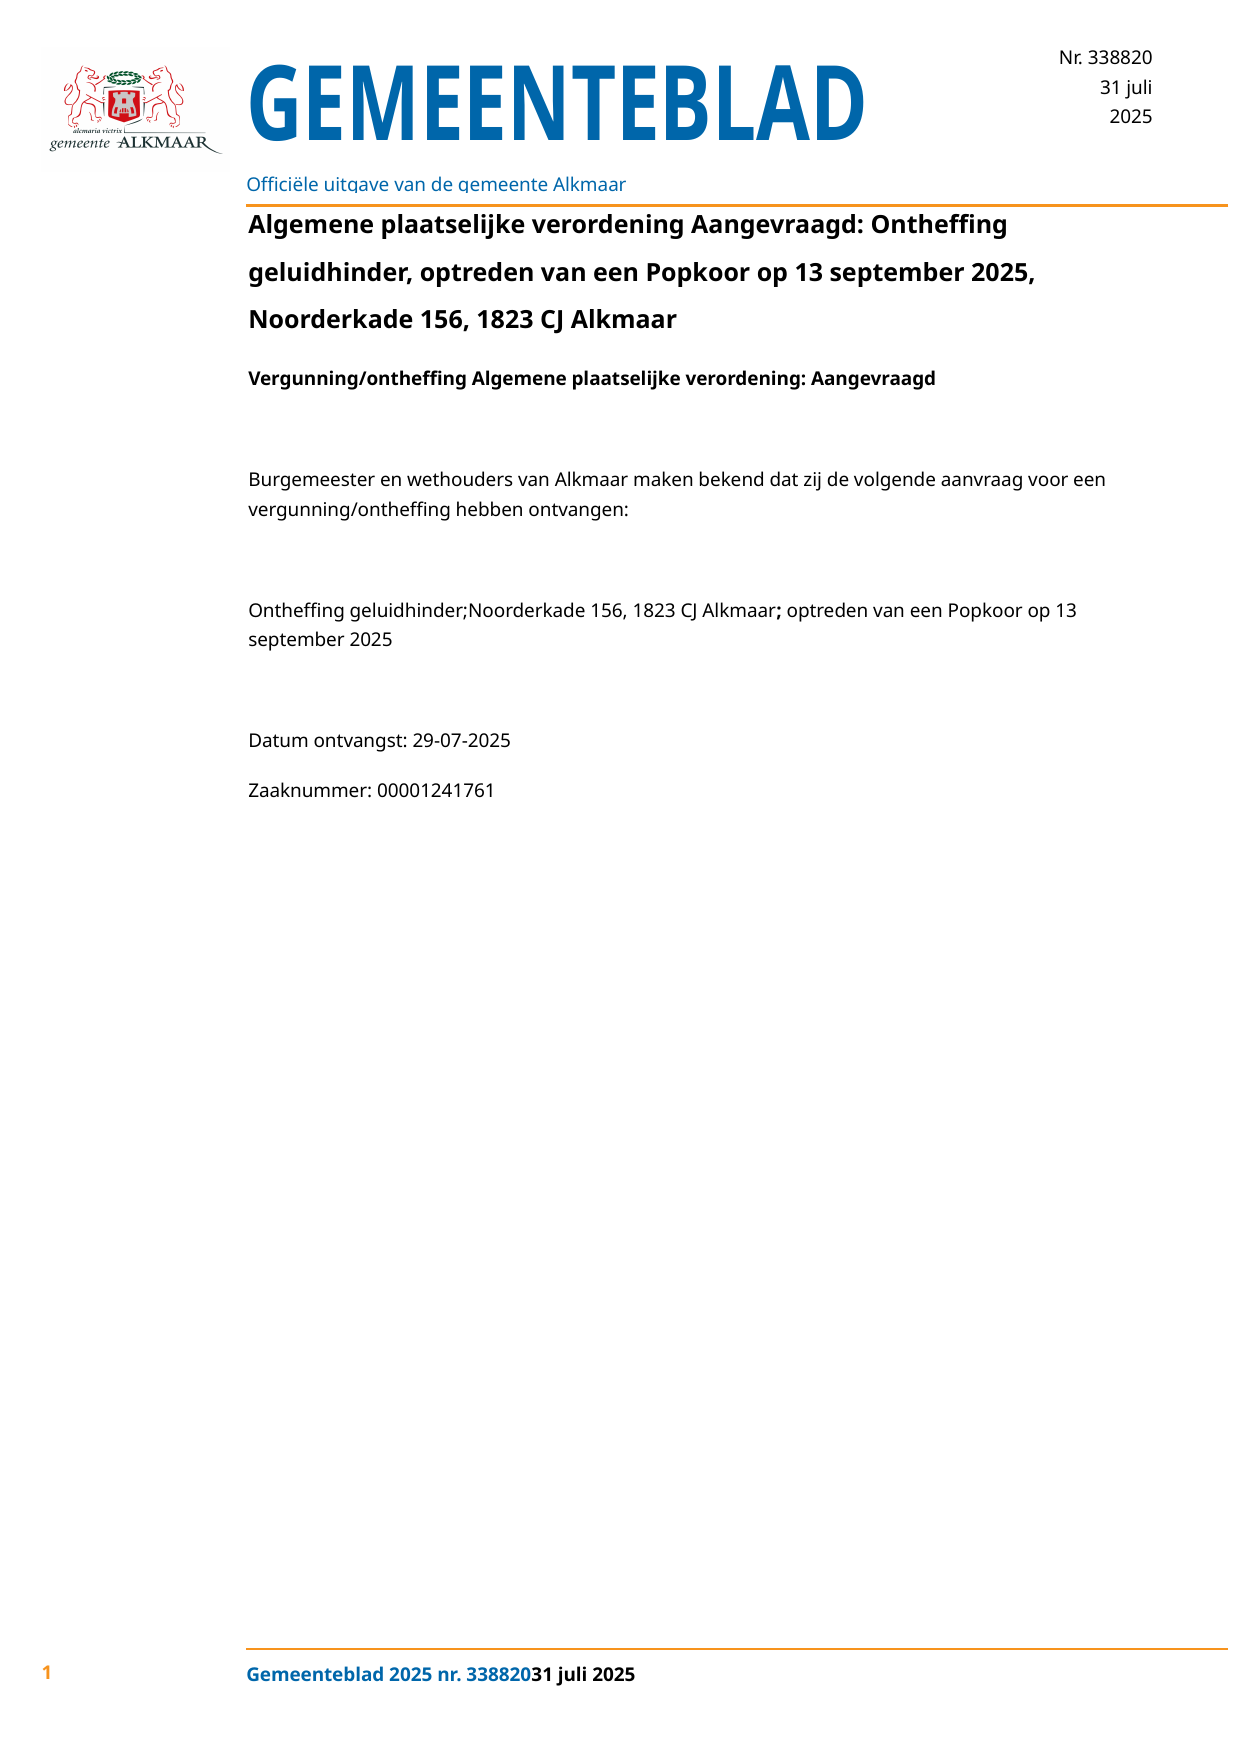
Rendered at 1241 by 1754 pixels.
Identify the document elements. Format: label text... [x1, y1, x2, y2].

text Ontheffing geluidhinder;Noorderkade 156, 1823 CJ Alkmaar; optreden van een Popkoor op 13 september 2025 [248, 597, 1152, 652]
text Datum ontvangst: 29-07-2025 [248, 727, 1152, 753]
text Zaaknummer: 00001241761 [248, 778, 1152, 803]
text Vergunning/ontheffing Algemene plaatselijke verordening: Aangevraagd [248, 366, 1152, 391]
picture [41, 47, 231, 172]
text Algemene plaatselijke verordening Aangevraagd: Ontheffing geluidhinder, optreden van een Popkoor op 13 september 2025, Noorderkade 156, 1823 CJ Alkmaar [248, 207, 1152, 336]
text Burgemeester en wethouders van Alkmaar maken bekend dat zij de volgende aanvraag voor een vergunning/ontheffing hebben ontvangen: [248, 466, 1152, 522]
